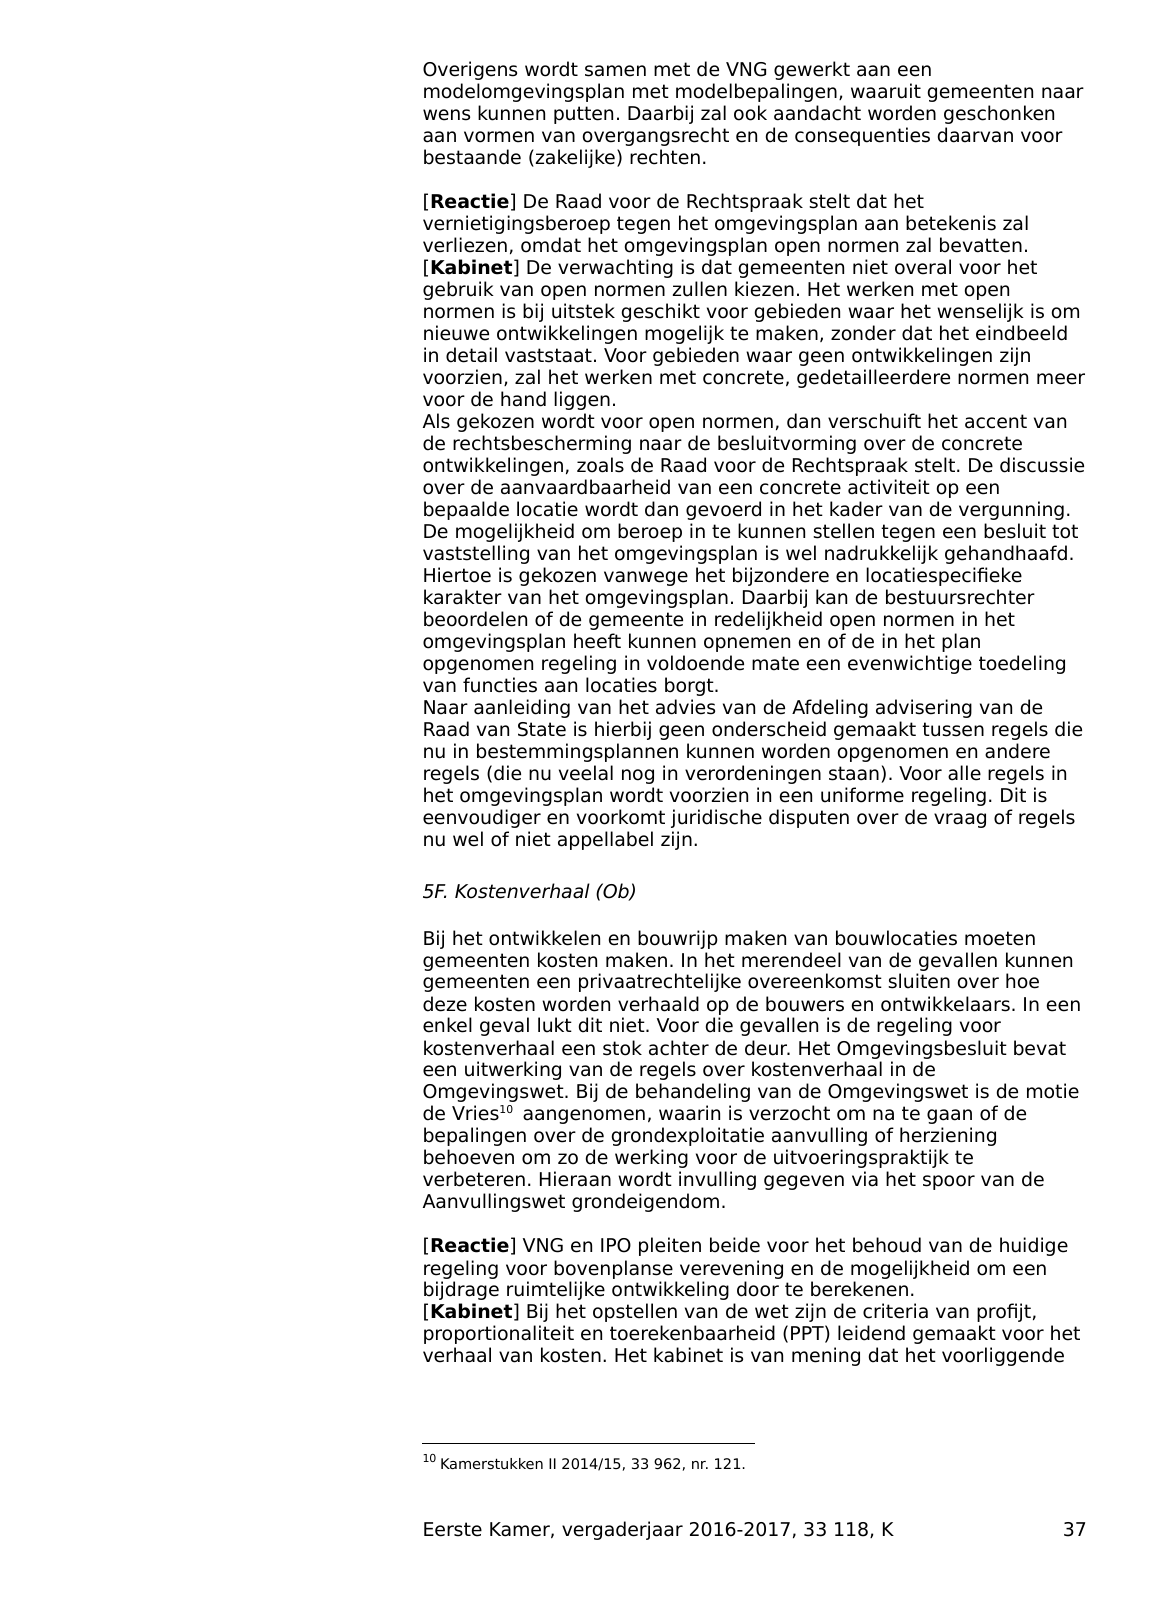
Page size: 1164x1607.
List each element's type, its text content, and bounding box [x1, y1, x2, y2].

text Bij het ontwikkelen en bouwrijp maken van bouwlocaties moeten gemeenten kosten maken. In het merendeel van de gevallen kunnen gemeenten een privaatrechtelijke overeenkomst sluiten over hoe deze kosten worden verhaald op de bouwers en ontwikkelaars. In een enkel geval lukt dit niet. Voor die gevallen is de regeling voor kostenverhaal een stok achter de deur. Het Omgevingsbesluit bevat een uitwerking van de regels over kostenverhaal in de Omgevingswet. Bij de behandeling van de Omgevingswet is de motie de Vries aangenomen, waarin is verzocht om na te gaan of de bepalingen over de grondexploitatie aanvulling of herziening behoeven om zo de werking voor de uitvoeringspraktijk te verbeteren. Hieraan wordt invulling gegeven via het spoor van de Aanvullingswet grondeigendom. [422, 927, 1087, 1213]
text Overigens wordt samen met de VNG gewerkt aan een modelomgevingsplan met modelbepalingen, waaruit gemeenten naar wens kunnen putten. Daarbij zal ook aandacht worden geschonken aan vormen van overgangsrecht en de consequenties daarvan voor bestaande (zakelijke) rechten. [422, 59, 1087, 169]
text Kamerstukken II 2014/15, 33 962, nr. 121. [422, 1452, 1087, 1474]
text [Reactie] De Raad voor de Rechtspraak stelt dat het vernietigingsberoep tegen het omgevingsplan aan betekenis zal verliezen, omdat het omgevingsplan open normen zal bevatten. [422, 191, 1087, 257]
text De mogelijkheid om beroep in te kunnen stellen tegen een besluit tot vaststelling van het omgevingsplan is wel nadrukkelijk gehandhaafd. Hiertoe is gekozen vanwege het bijzondere en locatiespecifieke karakter van het omgevingsplan. Daarbij kan de bestuursrechter beoordelen of de gemeente in redelijkheid open normen in het omgevingsplan heeft kunnen opnemen en of de in het plan opgenomen regeling in voldoende mate een evenwichtige toedeling van functies aan locaties borgt. [422, 521, 1087, 697]
text [Kabinet] Bij het opstellen van de wet zijn de criteria van profijt, proportionaliteit en toerekenbaarheid (PPT) leidend gemaakt voor het verhaal van kosten. Het kabinet is van mening dat het voorliggende [422, 1301, 1087, 1367]
text Naar aanleiding van het advies van de Afdeling advisering van de Raad van State is hierbij geen onderscheid gemaakt tussen regels die nu in bestemmingsplannen kunnen worden opgenomen en andere regels (die nu veelal nog in verordeningen staan). Voor alle regels in het omgevingsplan wordt voorzien in een uniforme regeling. Dit is eenvoudiger en voorkomt juridische disputen over de vraag of regels nu wel of niet appellabel zijn. [422, 697, 1087, 851]
subtitle 5F. Kostenverhaal (Ob) [422, 881, 1087, 902]
text [Reactie] VNG en IPO pleiten beide voor het behoud van de huidige regeling voor bovenplanse verevening en de mogelijkheid om een bijdrage ruimtelijke ontwikkeling door te berekenen. [422, 1235, 1087, 1301]
text Als gekozen wordt voor open normen, dan verschuift het accent van de rechtsbescherming naar de besluitvorming over de concrete ontwikkelingen, zoals de Raad voor de Rechtspraak stelt. De discussie over de aanvaardbaarheid van een concrete activiteit op een bepaalde locatie wordt dan gevoerd in het kader van de vergunning. [422, 411, 1087, 521]
text [Kabinet] De verwachting is dat gemeenten niet overal voor het gebruik van open normen zullen kiezen. Het werken met open normen is bij uitstek geschikt voor gebieden waar het wenselijk is om nieuwe ontwikkelingen mogelijk te maken, zonder dat het eindbeeld in detail vaststaat. Voor gebieden waar geen ontwikkelingen zijn voorzien, zal het werken met concrete, gedetailleerdere normen meer voor de hand liggen. [422, 257, 1087, 411]
